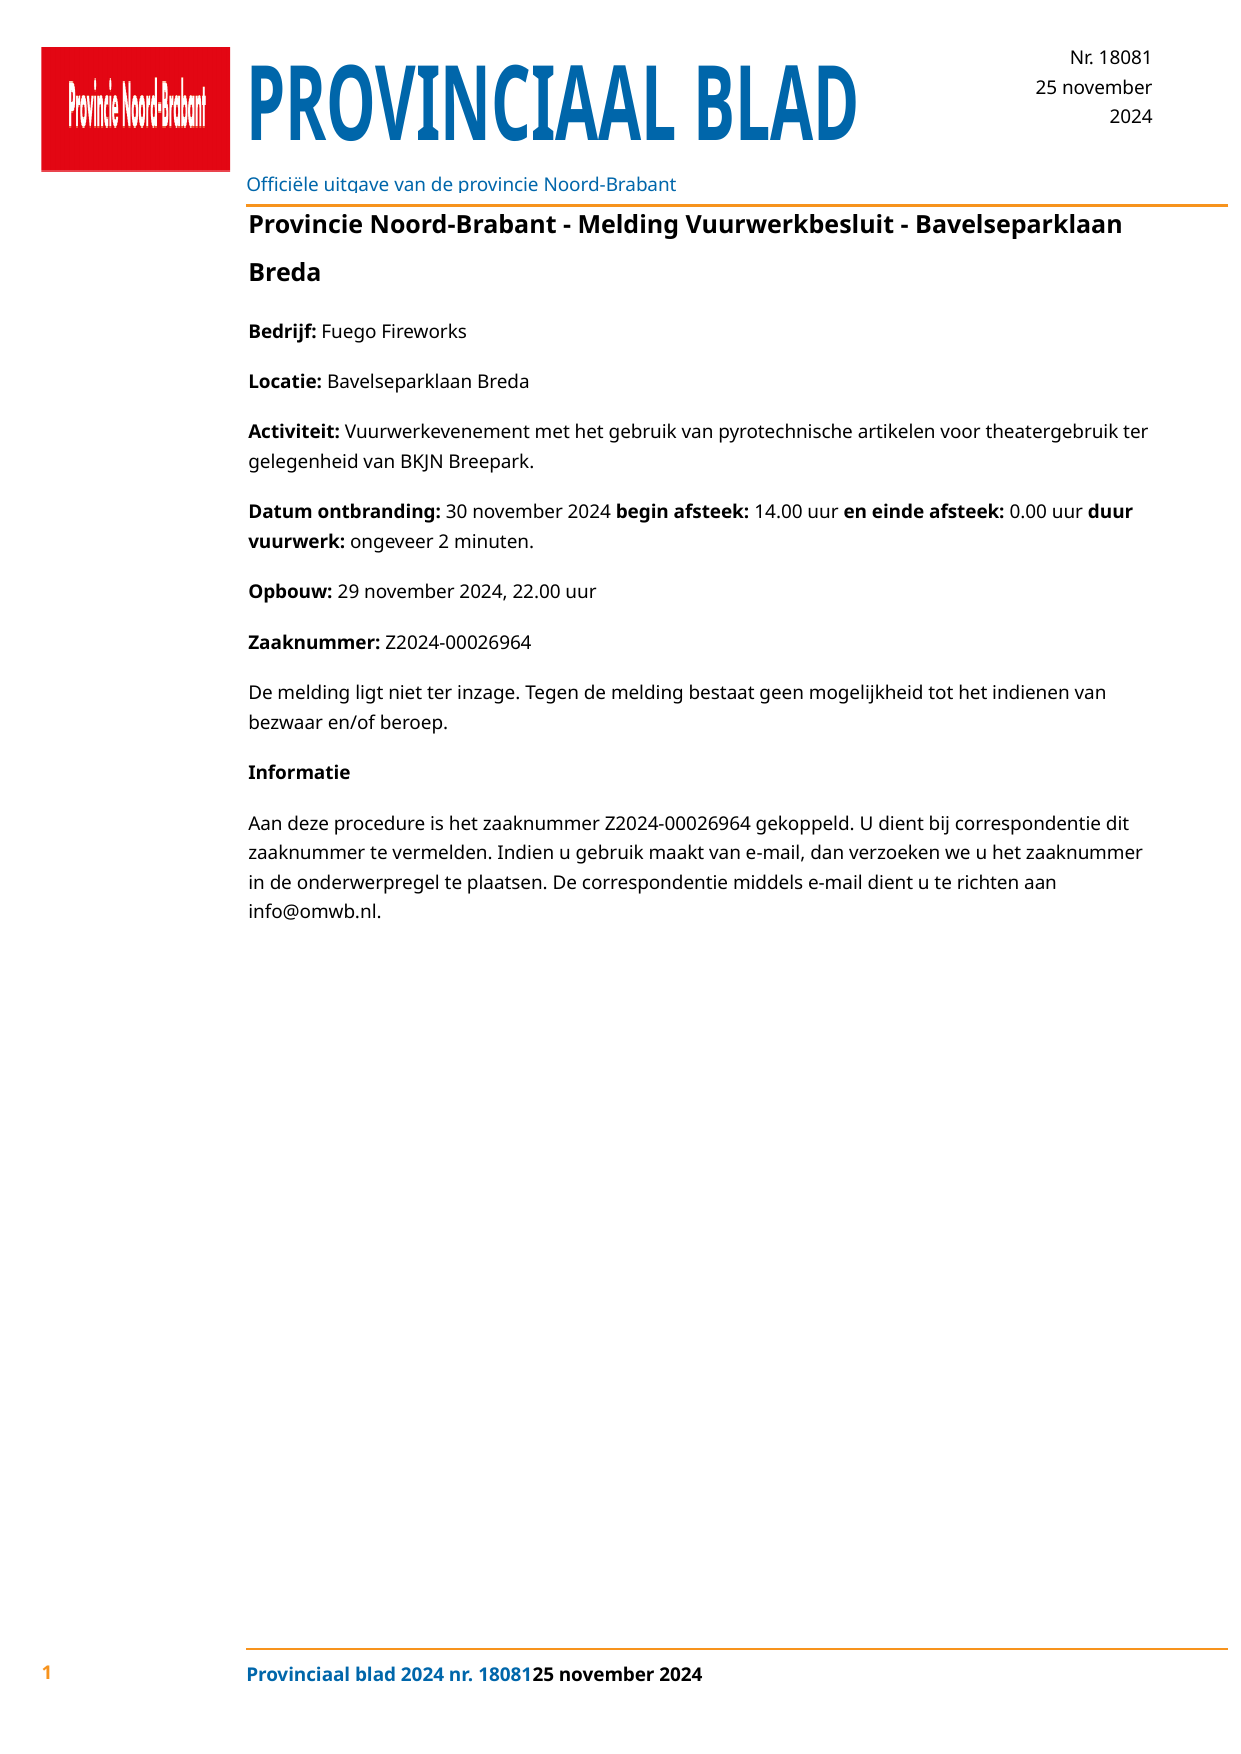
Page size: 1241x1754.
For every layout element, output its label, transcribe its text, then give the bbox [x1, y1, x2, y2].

text Activiteit: Vuurwerkevenement met het gebruik van pyrotechnische artikelen voor theatergebruik ter gelegenheid van BKJN Breepark. [248, 419, 1152, 474]
text Opbouw: 29 november 2024, 22.00 uur [248, 579, 1152, 604]
text Locatie: Bavelseparklaan Breda [248, 368, 1152, 394]
text De melding ligt niet ter inzage. Tegen de melding bestaat geen mogelijkheid tot het indienen van bezwaar en/of beroep. [248, 679, 1152, 735]
text Aan deze procedure is het zaaknummer Z2024-00026964 gekoppeld. U dient bij correspondentie dit zaaknummer te vermelden. Indien u gebruik maakt van e-mail, dan verzoeken we u het zaaknummer in de onderwerpregel te plaatsen. De correspondentie middels e-mail dient u te richten aan info@omwb.nl. [248, 810, 1152, 924]
picture [41, 47, 231, 172]
text Datum ontbranding: 30 november 2024 begin afsteek: 14.00 uur en einde afsteek: 0.00 uur duur vuurwerk: ongeveer 2 minuten. [248, 499, 1152, 554]
text Informatie [248, 759, 1152, 785]
text Provincie Noord-Brabant - Melding Vuurwerkbesluit - Bavelseparklaan Breda [248, 207, 1152, 288]
text Bedrijf: Fuego Fireworks [248, 318, 1152, 344]
text Zaaknummer: Z2024-00026964 [248, 629, 1152, 655]
